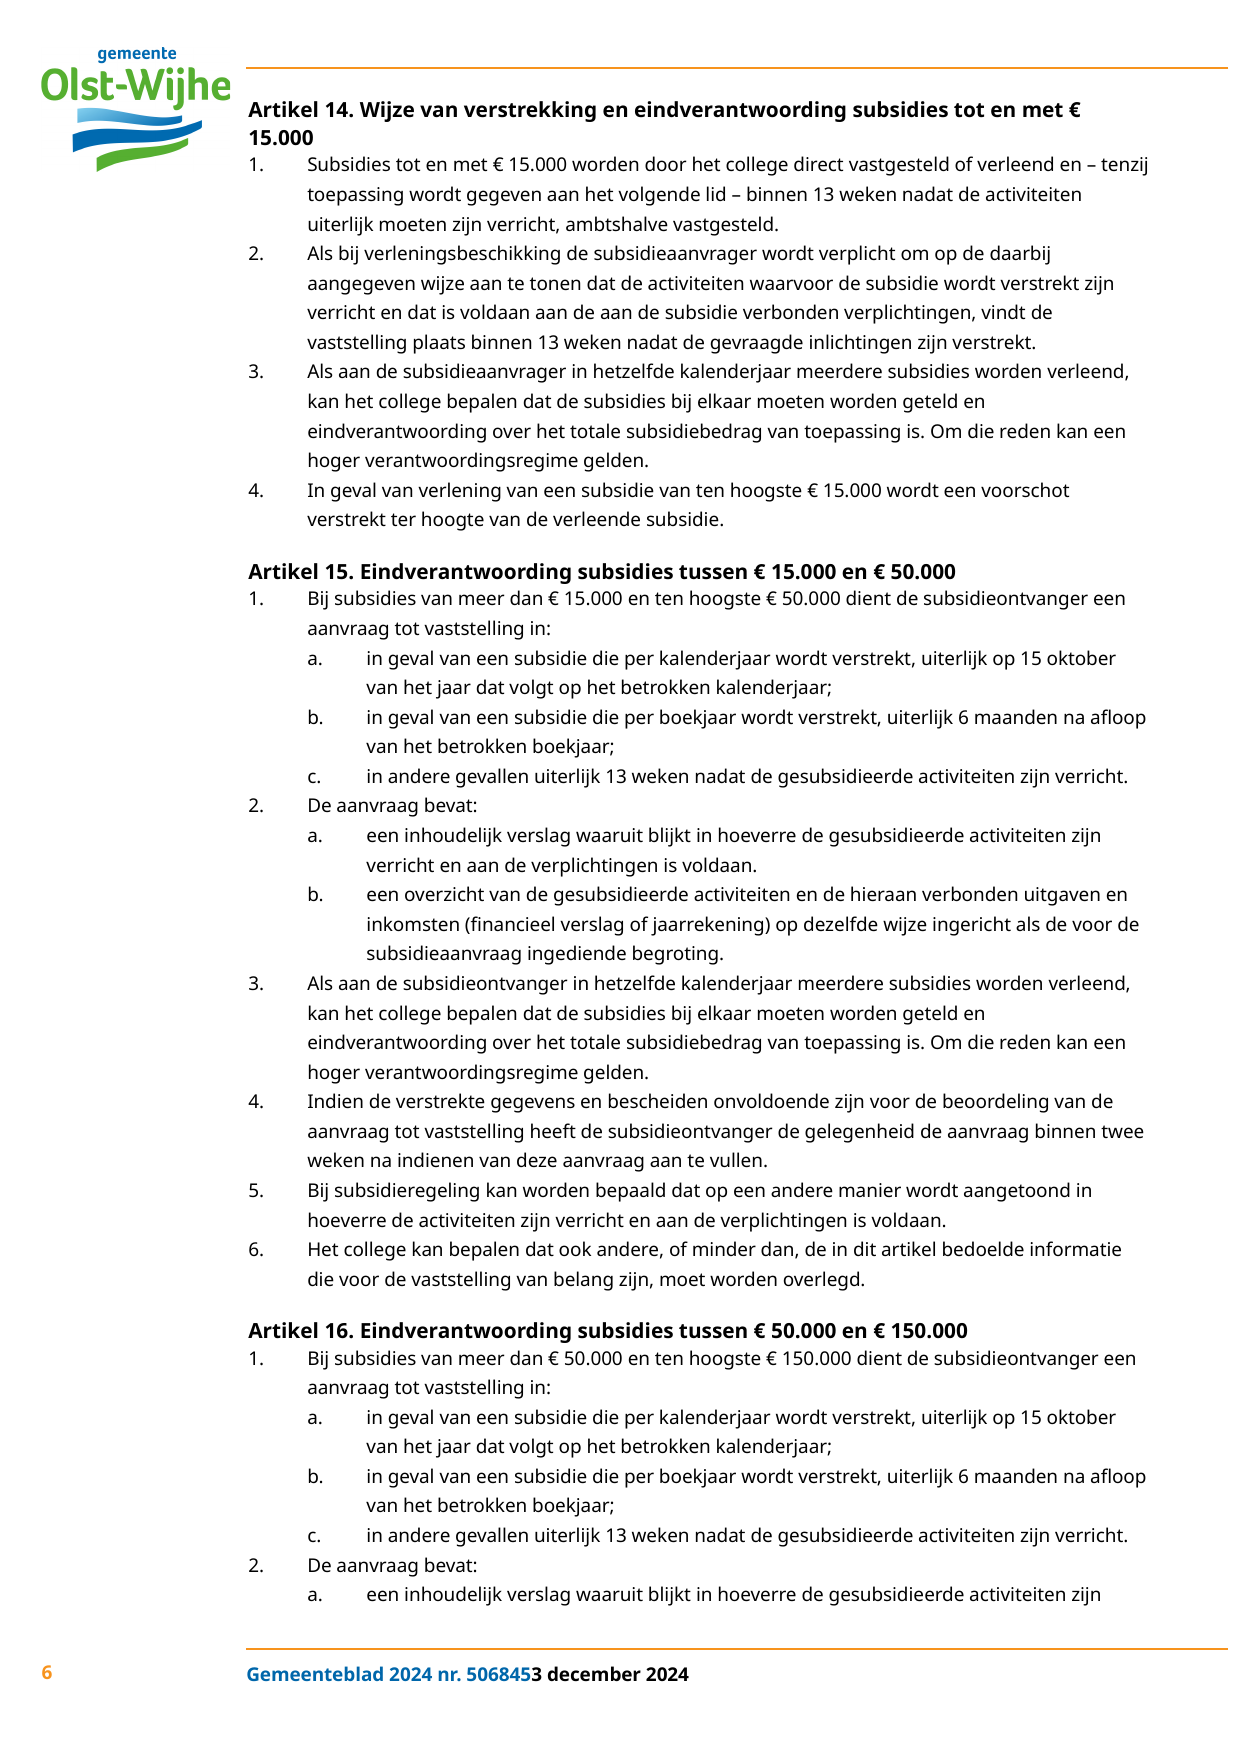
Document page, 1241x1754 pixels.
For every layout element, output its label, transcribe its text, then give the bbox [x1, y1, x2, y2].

list Als aan de subsidieontvanger in hetzelfde kalenderjaar meerdere subsidies worden verleend, kan het college bepalen dat de subsidies bij elkaar moeten worden geteld en eindverantwoording over het totale subsidiebedrag van toepassing is. Om die reden kan een hoger verantwoordingsregime gelden. [248, 970, 1152, 1084]
list een inhoudelijk verslag waaruit blijkt in hoeverre de gesubsidieerde activiteiten zijn verricht en aan de verplichtingen is voldaan. [307, 822, 1152, 877]
picture [41, 47, 231, 172]
list Bij subsidies van meer dan € 15.000 en ten hoogste € 50.000 dient de subsidieontvanger een aanvraag tot vaststelling in: [248, 586, 1152, 641]
list een overzicht van de gesubsidieerde activiteiten en de hieraan verbonden uitgaven en inkomsten (financieel verslag of jaarrekening) op dezelfde wijze ingericht als de voor de subsidieaanvraag ingediende begroting. [307, 881, 1152, 966]
list een inhoudelijk verslag waaruit blijkt in hoeverre de gesubsidieerde activiteiten zijn [307, 1581, 1152, 1607]
text Artikel 14. Wijze van verstrekking en eindverantwoording subsidies tot en met € 15.000 [248, 95, 1152, 152]
list Het college kan bepalen dat ook andere, of minder dan, de in dit artikel bedoelde informatie die voor de vaststelling van belang zijn, moet worden overlegd. [248, 1236, 1152, 1292]
text Artikel 15. Eindverantwoording subsidies tussen € 15.000 en € 50.000 [248, 557, 1152, 586]
list Indien de verstrekte gegevens en bescheiden onvoldoende zijn voor de beoordeling van de aanvraag tot vaststelling heeft de subsidieontvanger de gelegenheid de aanvraag binnen twee weken na indienen van deze aanvraag aan te vullen. [248, 1088, 1152, 1173]
list in geval van een subsidie die per kalenderjaar wordt verstrekt, uiterlijk op 15 oktober van het jaar dat volgt op het betrokken kalenderjaar; [307, 645, 1152, 700]
list Bij subsidieregeling kan worden bepaald dat op een andere manier wordt aangetoond in hoeverre de activiteiten zijn verricht en aan de verplichtingen is voldaan. [248, 1177, 1152, 1232]
list Als aan de subsidieaanvrager in hetzelfde kalenderjaar meerdere subsidies worden verleend, kan het college bepalen dat de subsidies bij elkaar moeten worden geteld en eindverantwoording over het totale subsidiebedrag van toepassing is. Om die reden kan een hoger verantwoordingsregime gelden. [248, 359, 1152, 473]
list in geval van een subsidie die per boekjaar wordt verstrekt, uiterlijk 6 maanden na afloop van het betrokken boekjaar; [307, 704, 1152, 759]
list in andere gevallen uiterlijk 13 weken nadat de gesubsidieerde activiteiten zijn verricht. [307, 763, 1152, 789]
text Artikel 16. Eindverantwoording subsidies tussen € 50.000 en € 150.000 [248, 1316, 1152, 1345]
list Bij subsidies van meer dan € 50.000 en ten hoogste € 150.000 dient de subsidieontvanger een aanvraag tot vaststelling in: [248, 1345, 1152, 1400]
list De aanvraag bevat: [248, 1552, 1152, 1578]
list in geval van een subsidie die per kalenderjaar wordt verstrekt, uiterlijk op 15 oktober van het jaar dat volgt op het betrokken kalenderjaar; [307, 1404, 1152, 1459]
list Als bij verleningsbeschikking de subsidieaanvrager wordt verplicht om op de daarbij aangegeven wijze aan te tonen dat de activiteiten waarvoor de subsidie wordt verstrekt zijn verricht en dat is voldaan aan de aan de subsidie verbonden verplichtingen, vindt de vaststelling plaats binnen 13 weken nadat de gevraagde inlichtingen zijn verstrekt. [248, 240, 1152, 355]
list in andere gevallen uiterlijk 13 weken nadat de gesubsidieerde activiteiten zijn verricht. [307, 1522, 1152, 1548]
list Subsidies tot en met € 15.000 worden door het college direct vastgesteld of verleend en – tenzij toepassing wordt gegeven aan het volgende lid – binnen 13 weken nadat de activiteiten uiterlijk moeten zijn verricht, ambtshalve vastgesteld. [248, 152, 1152, 237]
list De aanvraag bevat: [248, 793, 1152, 818]
list In geval van verlening van een subsidie van ten hoogste € 15.000 wordt een voorschot verstrekt ter hoogte van de verleende subsidie. [248, 477, 1152, 532]
list in geval van een subsidie die per boekjaar wordt verstrekt, uiterlijk 6 maanden na afloop van het betrokken boekjaar; [307, 1463, 1152, 1518]
